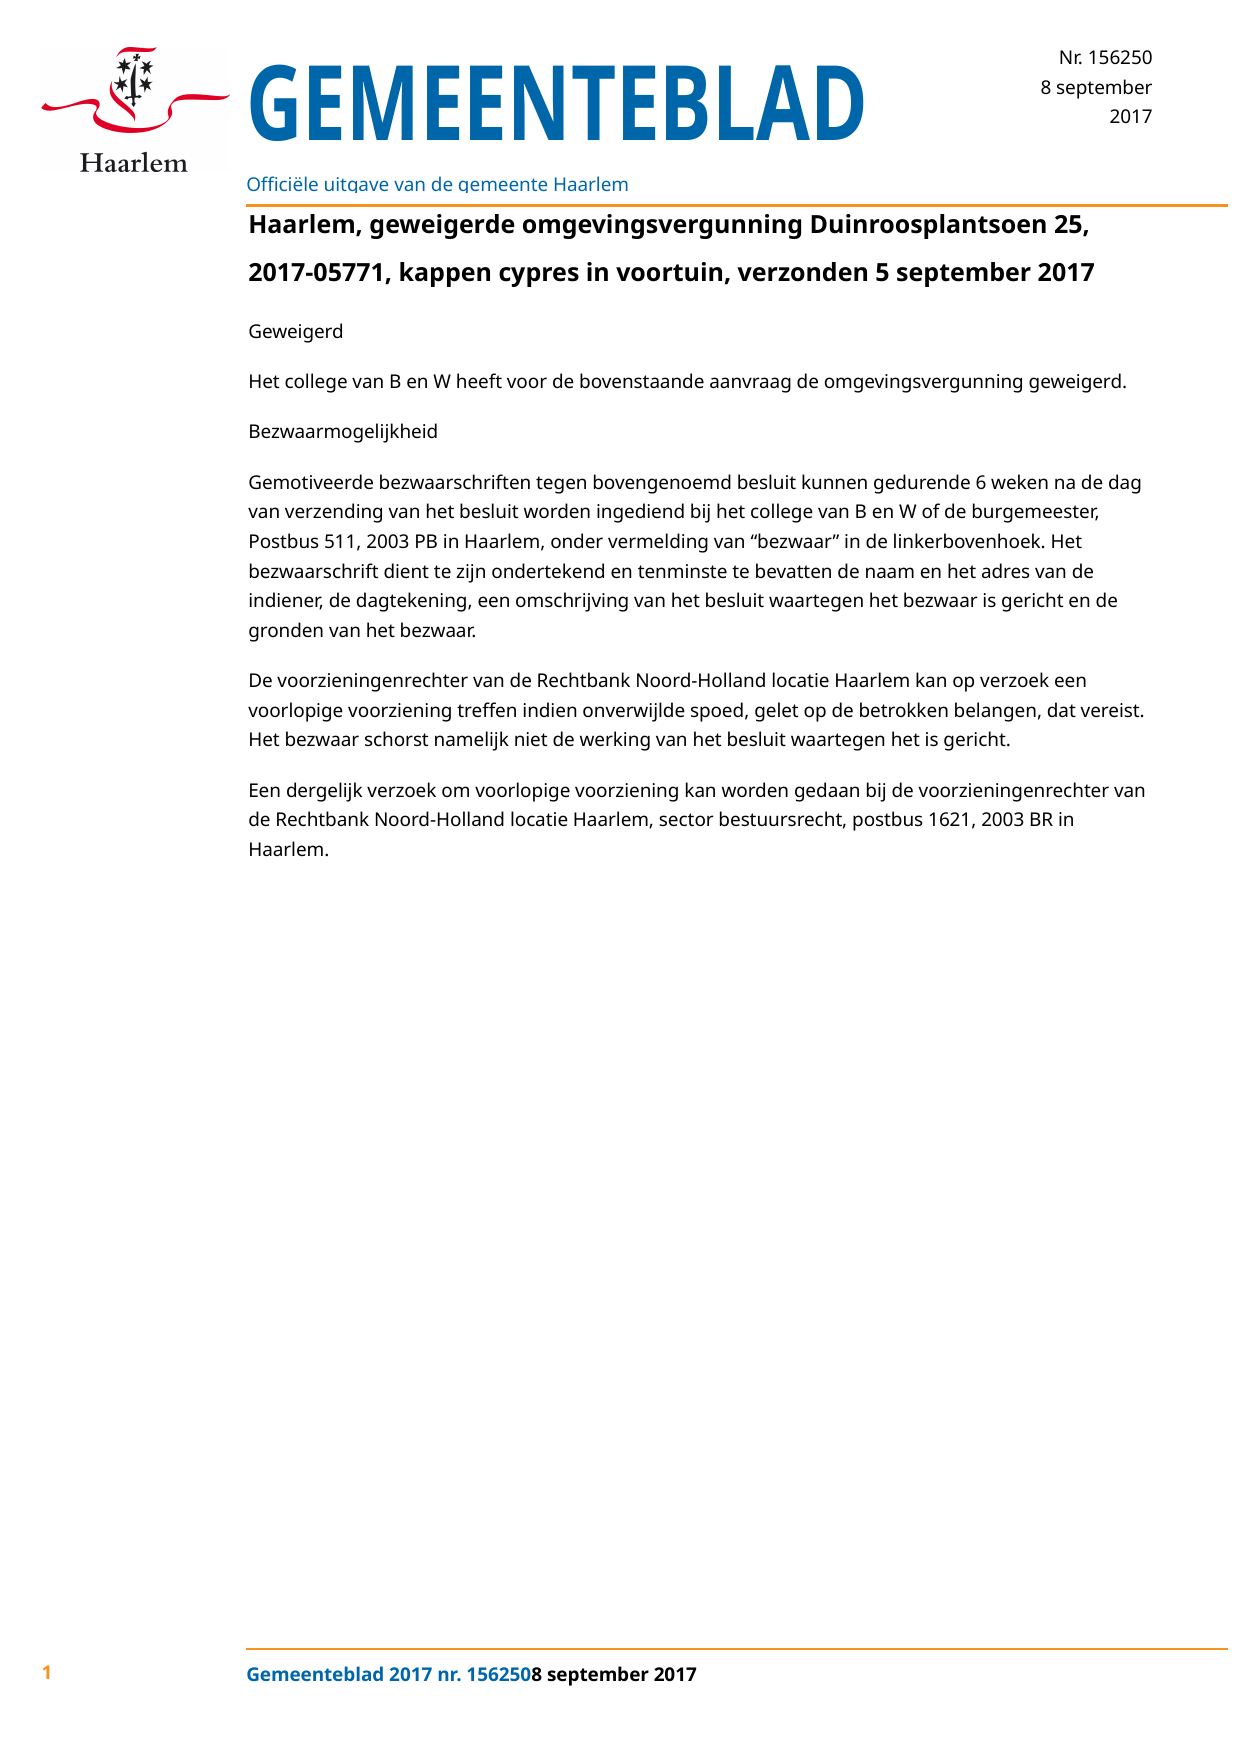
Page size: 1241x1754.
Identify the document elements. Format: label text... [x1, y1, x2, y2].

text De voorzieningenrechter van de Rechtbank Noord-Holland locatie Haarlem kan op verzoek een voorlopige voorziening treffen indien onverwijlde spoed, gelet op de betrokken belangen, dat vereist. Het bezwaar schorst namelijk niet de werking van het besluit waartegen het is gericht. [248, 667, 1152, 752]
picture [41, 47, 231, 172]
text Gemotiveerde bezwaarschriften tegen bovengenoemd besluit kunnen gedurende 6 weken na de dag van verzending van het besluit worden ingediend bij het college van B en W of de burgemeester, Postbus 511, 2003 PB in Haarlem, onder vermelding van “bezwaar” in de linkerbovenhoek. Het bezwaarschrift dient te zijn ondertekend en tenminste te bevatten de naam en het adres van de indiener, de dagtekening, een omschrijving van het besluit waartegen het bezwaar is gericht en de gronden van het bezwaar. [248, 469, 1152, 643]
text Bezwaarmogelijkheid [248, 419, 1152, 444]
text Een dergelijk verzoek om voorlopige voorziening kan worden gedaan bij de voorzieningenrechter van de Rechtbank Noord-Holland locatie Haarlem, sector bestuursrecht, postbus 1621, 2003 BR in Haarlem. [248, 777, 1152, 862]
text Haarlem, geweigerde omgevingsvergunning Duinroosplantsoen 25, 2017-05771, kappen cypres in voortuin, verzonden 5 september 2017 [248, 207, 1152, 288]
text Het college van B en W heeft voor de bovenstaande aanvraag de omgevingsvergunning geweigerd. [248, 368, 1152, 394]
text Geweigerd [248, 318, 1152, 344]
